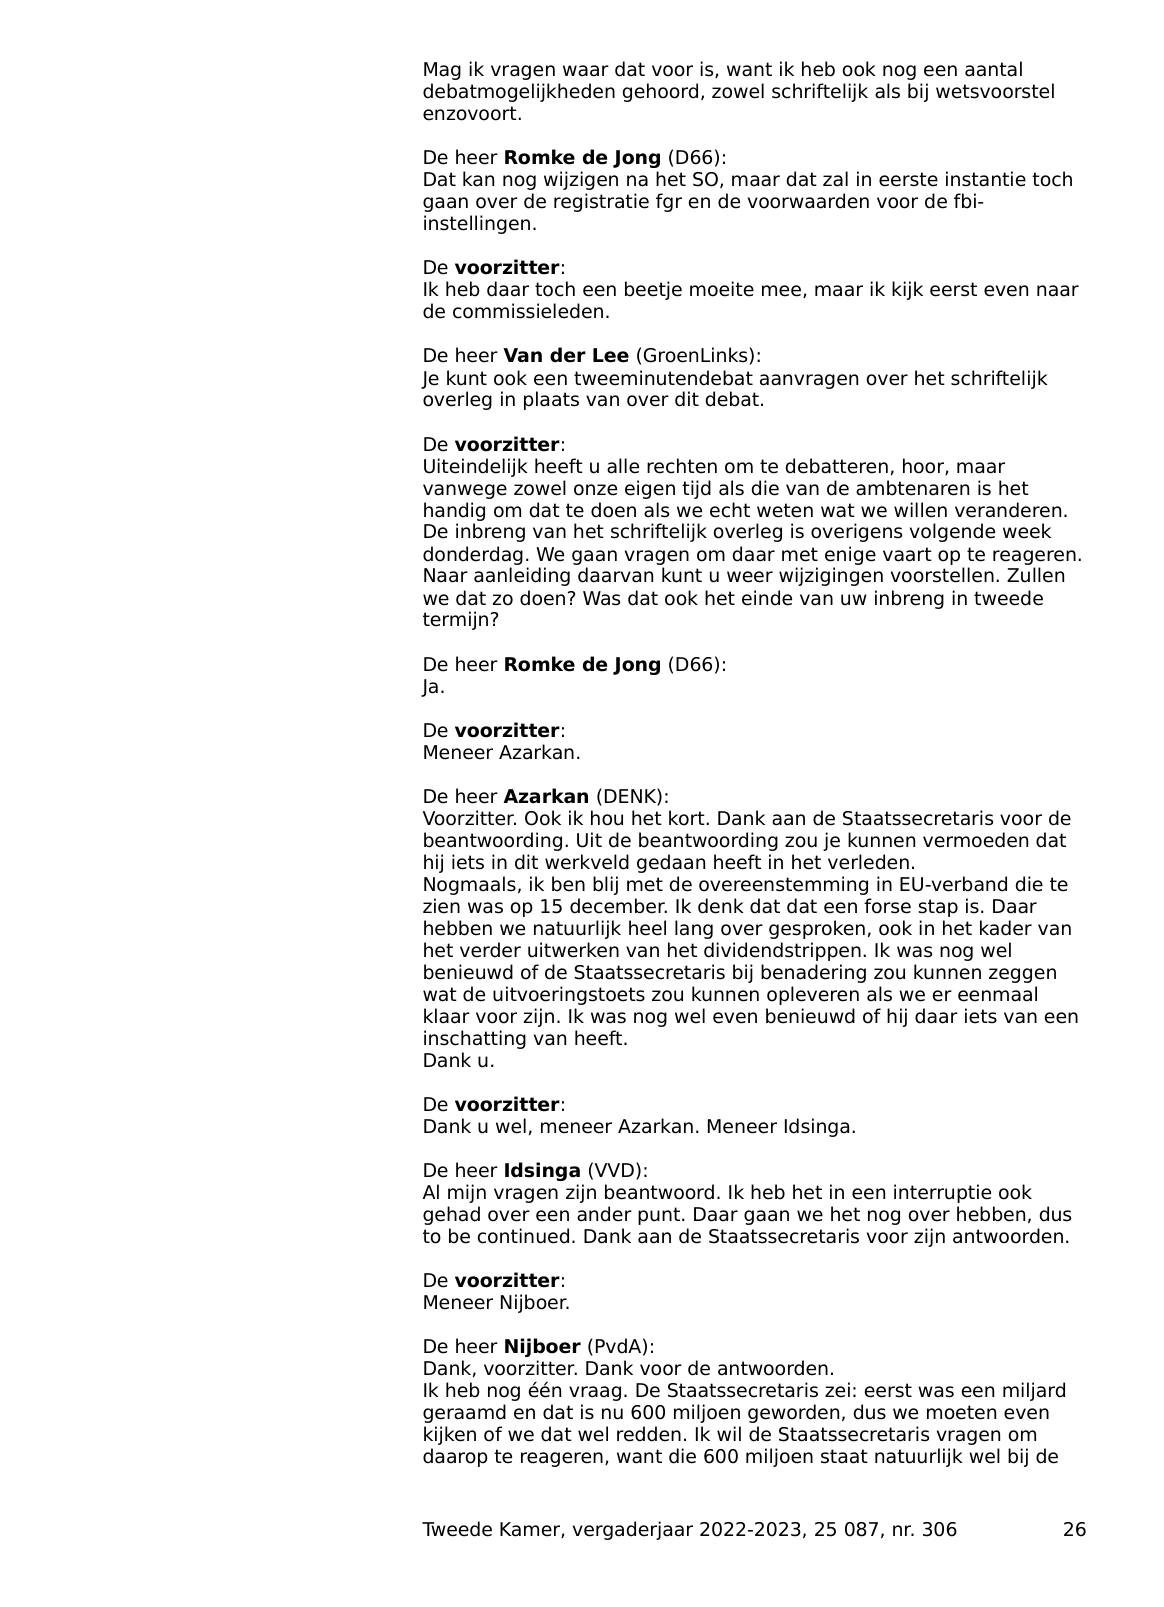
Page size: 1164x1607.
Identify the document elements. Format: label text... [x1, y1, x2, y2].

text Ik heb nog één vraag. De Staatssecretaris zei: eerst was een miljard geraamd en dat is nu 600 miljoen geworden, dus we moeten even kijken of we dat wel redden. Ik wil de Staatssecretaris vragen om daarop te reageren, want die 600 miljoen staat natuurlijk wel bij de [422, 1380, 1087, 1468]
text Dank u. [422, 1049, 1087, 1072]
text De heer Romke de Jong (D66): [422, 147, 1087, 169]
text De voorzitter: [422, 257, 1087, 279]
text Voorzitter. Ook ik hou het kort. Dank aan de Staatssecretaris voor de beantwoording. Uit de beantwoording zou je kunnen vermoeden dat hij iets in dit werkveld gedaan heeft in het verleden. [422, 808, 1087, 874]
text Mag ik vragen waar dat voor is, want ik heb ook nog een aantal debatmogelijkheden gehoord, zowel schriftelijk als bij wetsvoorstel enzovoort. [422, 59, 1087, 125]
text De voorzitter: [422, 1094, 1087, 1116]
text Meneer Nijboer. [422, 1292, 1087, 1314]
text De heer Van der Lee (GroenLinks): [422, 345, 1087, 367]
text Nogmaals, ik ben blij met de overeenstemming in EU-verband die te zien was op 15 december. Ik denk dat dat een forse stap is. Daar hebben we natuurlijk heel lang over gesproken, ook in het kader van het verder uitwerken van het dividendstrippen. Ik was nog wel benieuwd of de Staatssecretaris bij benadering zou kunnen zeggen wat de uitvoeringstoets zou kunnen opleveren als we er eenmaal klaar voor zijn. Ik was nog wel even benieuwd of hij daar iets van een inschatting van heeft. [422, 874, 1087, 1049]
text De voorzitter: [422, 720, 1087, 742]
text Meneer Azarkan. [422, 742, 1087, 764]
text De heer Azarkan (DENK): [422, 786, 1087, 808]
text De voorzitter: [422, 433, 1087, 456]
text Dank u wel, meneer Azarkan. Meneer Idsinga. [422, 1116, 1087, 1138]
text Uiteindelijk heeft u alle rechten om te debatteren, hoor, maar vanwege zowel onze eigen tijd als die van de ambtenaren is het handig om dat te doen als we echt weten wat we willen veranderen. De inbreng van het schriftelijk overleg is overigens volgende week donderdag. We gaan vragen om daar met enige vaart op te reageren. Naar aanleiding daarvan kunt u weer wijzigingen voorstellen. Zullen we dat zo doen? Was dat ook het einde van uw inbreng in tweede termijn? [422, 456, 1087, 631]
text Dank, voorzitter. Dank voor de antwoorden. [422, 1358, 1087, 1380]
text Al mijn vragen zijn beantwoord. Ik heb het in een interruptie ook gehad over een ander punt. Daar gaan we het nog over hebben, dus to be continued. Dank aan de Staatssecretaris voor zijn antwoorden. [422, 1182, 1087, 1248]
text Ik heb daar toch een beetje moeite mee, maar ik kijk eerst even naar de commissieleden. [422, 279, 1087, 323]
text De heer Idsinga (VVD): [422, 1160, 1087, 1182]
text De heer Nijboer (PvdA): [422, 1336, 1087, 1358]
text Dat kan nog wijzigen na het SO, maar dat zal in eerste instantie toch gaan over de registratie fgr en de voorwaarden voor de fbi-instellingen. [422, 169, 1087, 235]
text Je kunt ook een tweeminutendebat aanvragen over het schriftelijk overleg in plaats van over dit debat. [422, 367, 1087, 411]
text De heer Romke de Jong (D66): [422, 653, 1087, 676]
text Ja. [422, 676, 1087, 697]
text De voorzitter: [422, 1270, 1087, 1292]
